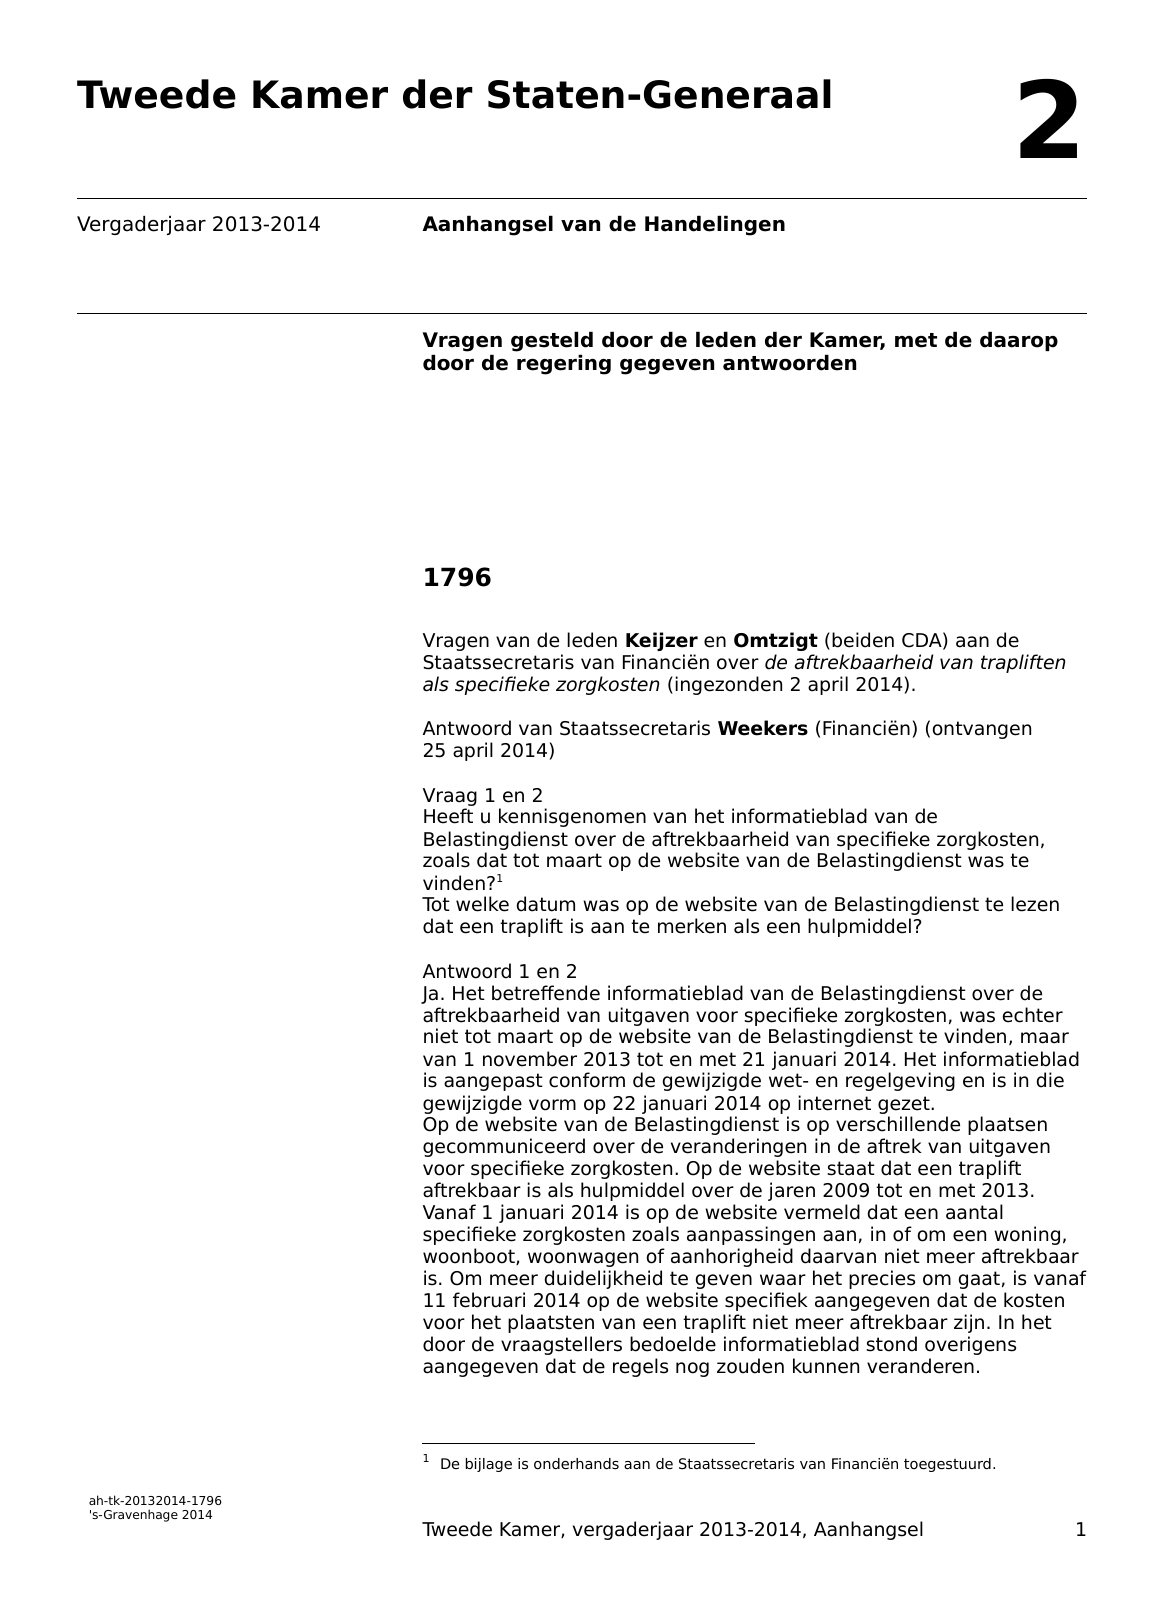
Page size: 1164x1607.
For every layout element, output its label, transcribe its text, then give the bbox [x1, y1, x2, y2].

table_cell Vergaderjaar 2013-2014 [77, 199, 422, 313]
text Vragen van de leden Keijzer en Omtzigt (beiden CDA) aan de Staatssecretaris van Financiën over de aftrekbaarheid van trapliften als specifieke zorgkosten (ingezonden 2 april 2014). [422, 630, 1087, 696]
table_cell Vragen gesteld door de leden der Kamer, met de daarop door de regering gegeven antwoorden [422, 314, 1087, 375]
text Tot welke datum was op de website van de Belastingdienst te lezen dat een traplift is aan te merken als een hulpmiddel? [422, 894, 1087, 938]
text 1796 [422, 563, 1087, 592]
table_header Tweede Kamer der Staten-Generaal [77, 59, 886, 198]
table_cell [77, 314, 422, 375]
text Heeft u kennisgenomen van het informatieblad van de Belastingdienst over de aftrekbaarheid van specifieke zorgkosten, zoals dat tot maart op de website van de Belastingdienst was te vinden? [422, 806, 1087, 894]
text 's-Gravenhage 2014 [88, 1508, 323, 1522]
text Ja. Het betreffende informatieblad van de Belastingdienst over de aftrekbaarheid van uitgaven voor specifieke zorgkosten, was echter niet tot maart op de website van de Belastingdienst te vinden, maar van 1 november 2013 tot en met 21 januari 2014. Het informatieblad is aangepast conform de gewijzigde wet- en regelgeving en is in die gewijzigde vorm op 22 januari 2014 op internet gezet. [422, 982, 1087, 1114]
text Op de website van de Belastingdienst is op verschillende plaatsen gecommuniceerd over de veranderingen in de aftrek van uitgaven voor specifieke zorgkosten. Op de website staat dat een traplift aftrekbaar is als hulpmiddel over de jaren 2009 tot en met 2013. Vanaf 1 januari 2014 is op de website vermeld dat een aantal specifieke zorgkosten zoals aanpassingen aan, in of om een woning, woonboot, woonwagen of aanhorigheid daarvan niet meer aftrekbaar is. Om meer duidelijkheid te geven waar het precies om gaat, is vanaf 11 februari 2014 op de website specifiek aangegeven dat de kosten voor het plaatsten van een traplift niet meer aftrekbaar zijn. In het door de vraagstellers bedoelde informatieblad stond overigens aangegeven dat de regels nog zouden kunnen veranderen. [422, 1114, 1087, 1378]
text ah-tk-20132014-1796 [88, 1494, 323, 1508]
text Antwoord 1 en 2 [422, 961, 1087, 982]
table_header 2 [886, 59, 1087, 198]
table_cell Aanhangsel van de Handelingen [422, 199, 1087, 313]
text Vraag 1 en 2 [422, 784, 1087, 806]
text Antwoord van Staatssecretaris Weekers (Financiën) (ontvangen 25 april 2014) [422, 718, 1087, 762]
text De bijlage is onderhands aan de Staatssecretaris van Financiën toegestuurd. [422, 1452, 1087, 1474]
